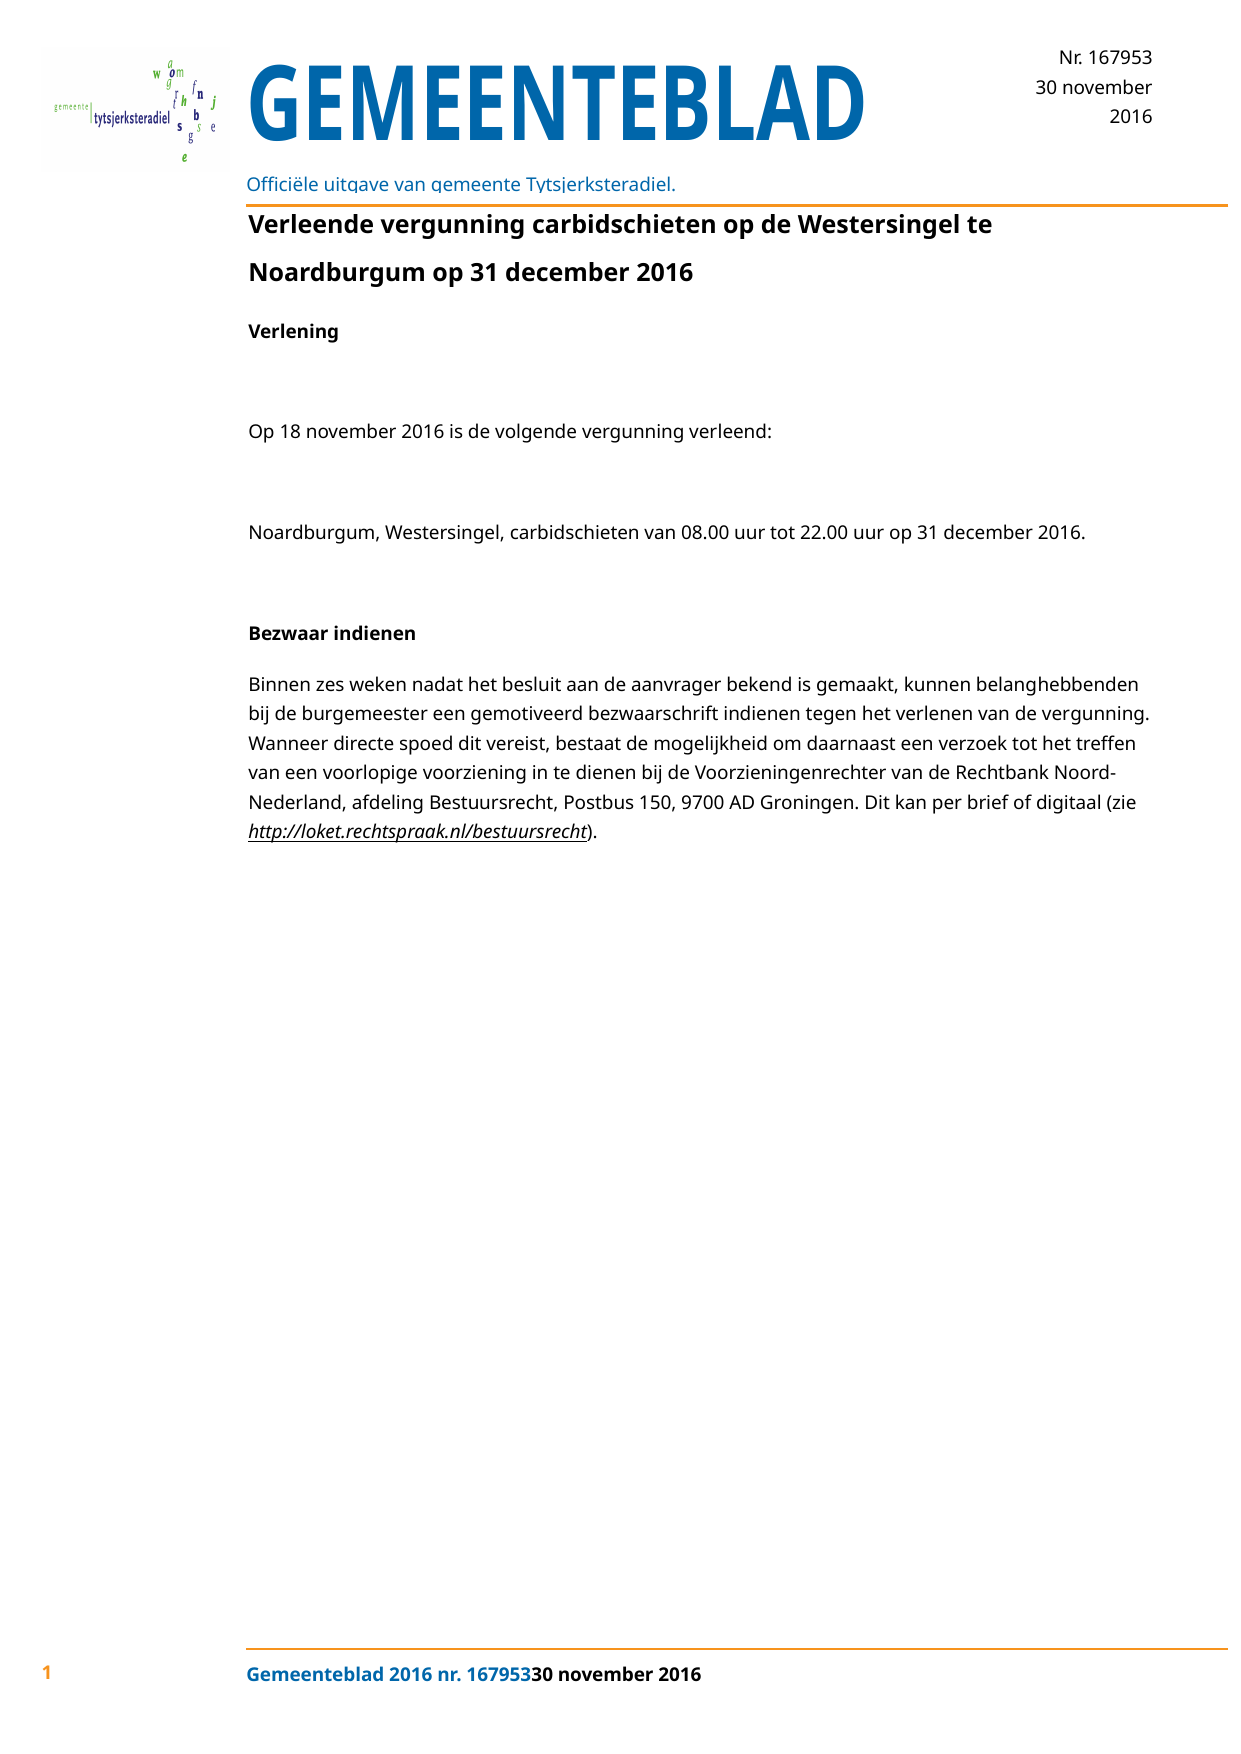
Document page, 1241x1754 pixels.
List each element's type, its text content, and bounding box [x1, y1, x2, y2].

text Noardburgum, Westersingel, carbidschieten van 08.00 uur tot 22.00 uur op 31 december 2016. [248, 519, 1152, 545]
text Op 18 november 2016 is de volgende vergunning ver­leend: [248, 419, 1152, 444]
picture [41, 47, 231, 172]
text Bezwaar indienen [248, 620, 1152, 646]
text Verleende vergunning carbidschieten op de Westersingel te Noardburgum op 31 december 2016 [248, 207, 1152, 288]
text Binnen zes weken nadat het besluit aan de aanvrager bekend is gemaakt, kunnen belang­hebbenden bij de burgemeester een gemotiveerd bezwaarschrift indienen tegen het verlenen van de ver­gunning. Wanneer directe spoed dit vereist, bestaat de mogelijkheid om daarnaast een verzoek tot het treffen van een voorlopige voorziening in te dienen bij de Voorzieningenrechter van de Rechtbank Noord-Nederland, afdeling Bestuursrecht, Postbus 150, 9700 AD Groningen. Dit kan per brief of digitaal (zie http://loket.rechtspraak.nl/bestuursrecht). [248, 671, 1152, 844]
text Verlening [248, 318, 1152, 344]
